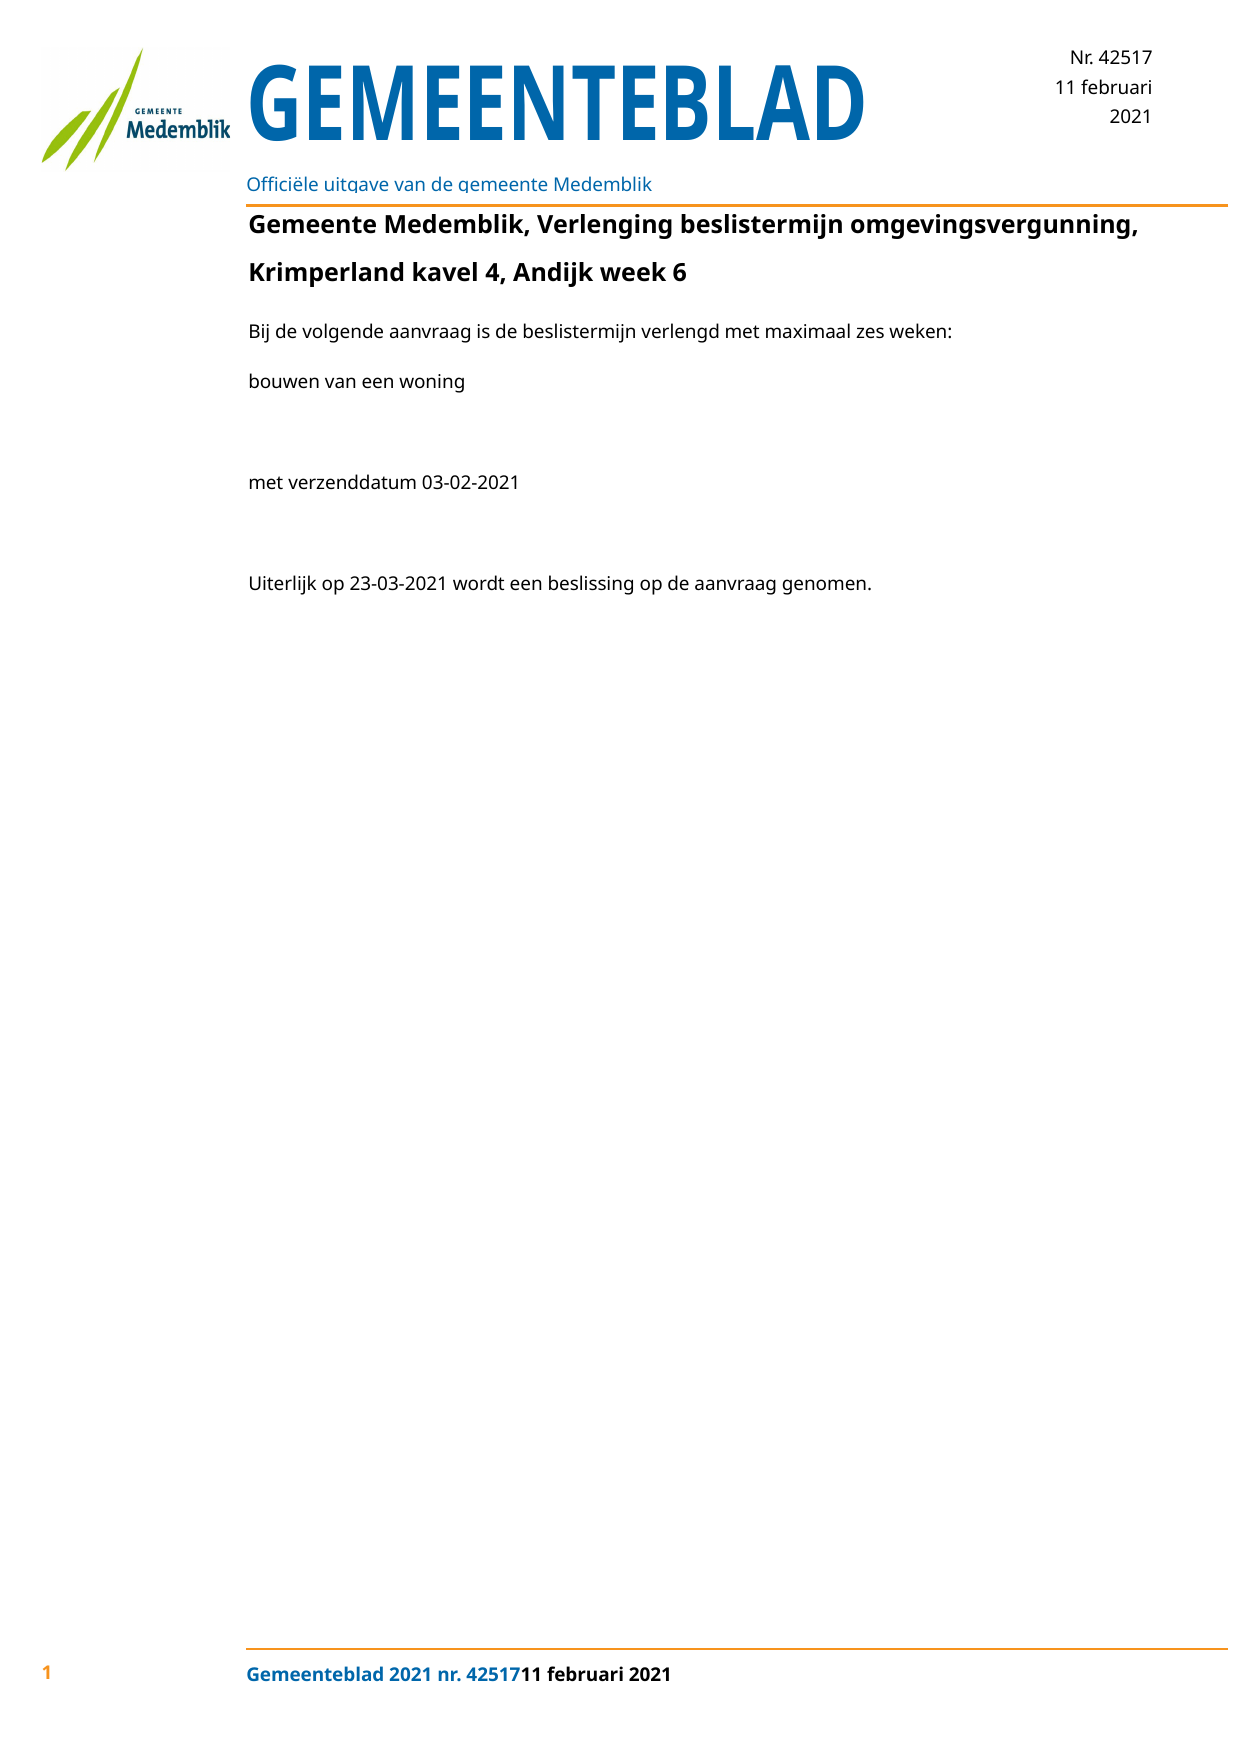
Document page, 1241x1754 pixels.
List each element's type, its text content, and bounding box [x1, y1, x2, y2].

text Uiterlijk op 23-03-2021 wordt een beslissing op de aanvraag genomen. [248, 570, 1152, 596]
text met verzenddatum 03-02-2021 [248, 469, 1152, 495]
picture [41, 47, 231, 172]
text Gemeente Medemblik, Verlenging beslistermijn omgevingsvergunning, Krimperland kavel 4, Andijk week 6 [248, 207, 1152, 288]
text bouwen van een woning [248, 368, 1152, 394]
text Bij de volgende aanvraag is de beslistermijn verlengd met maximaal zes weken: [248, 318, 1152, 344]
